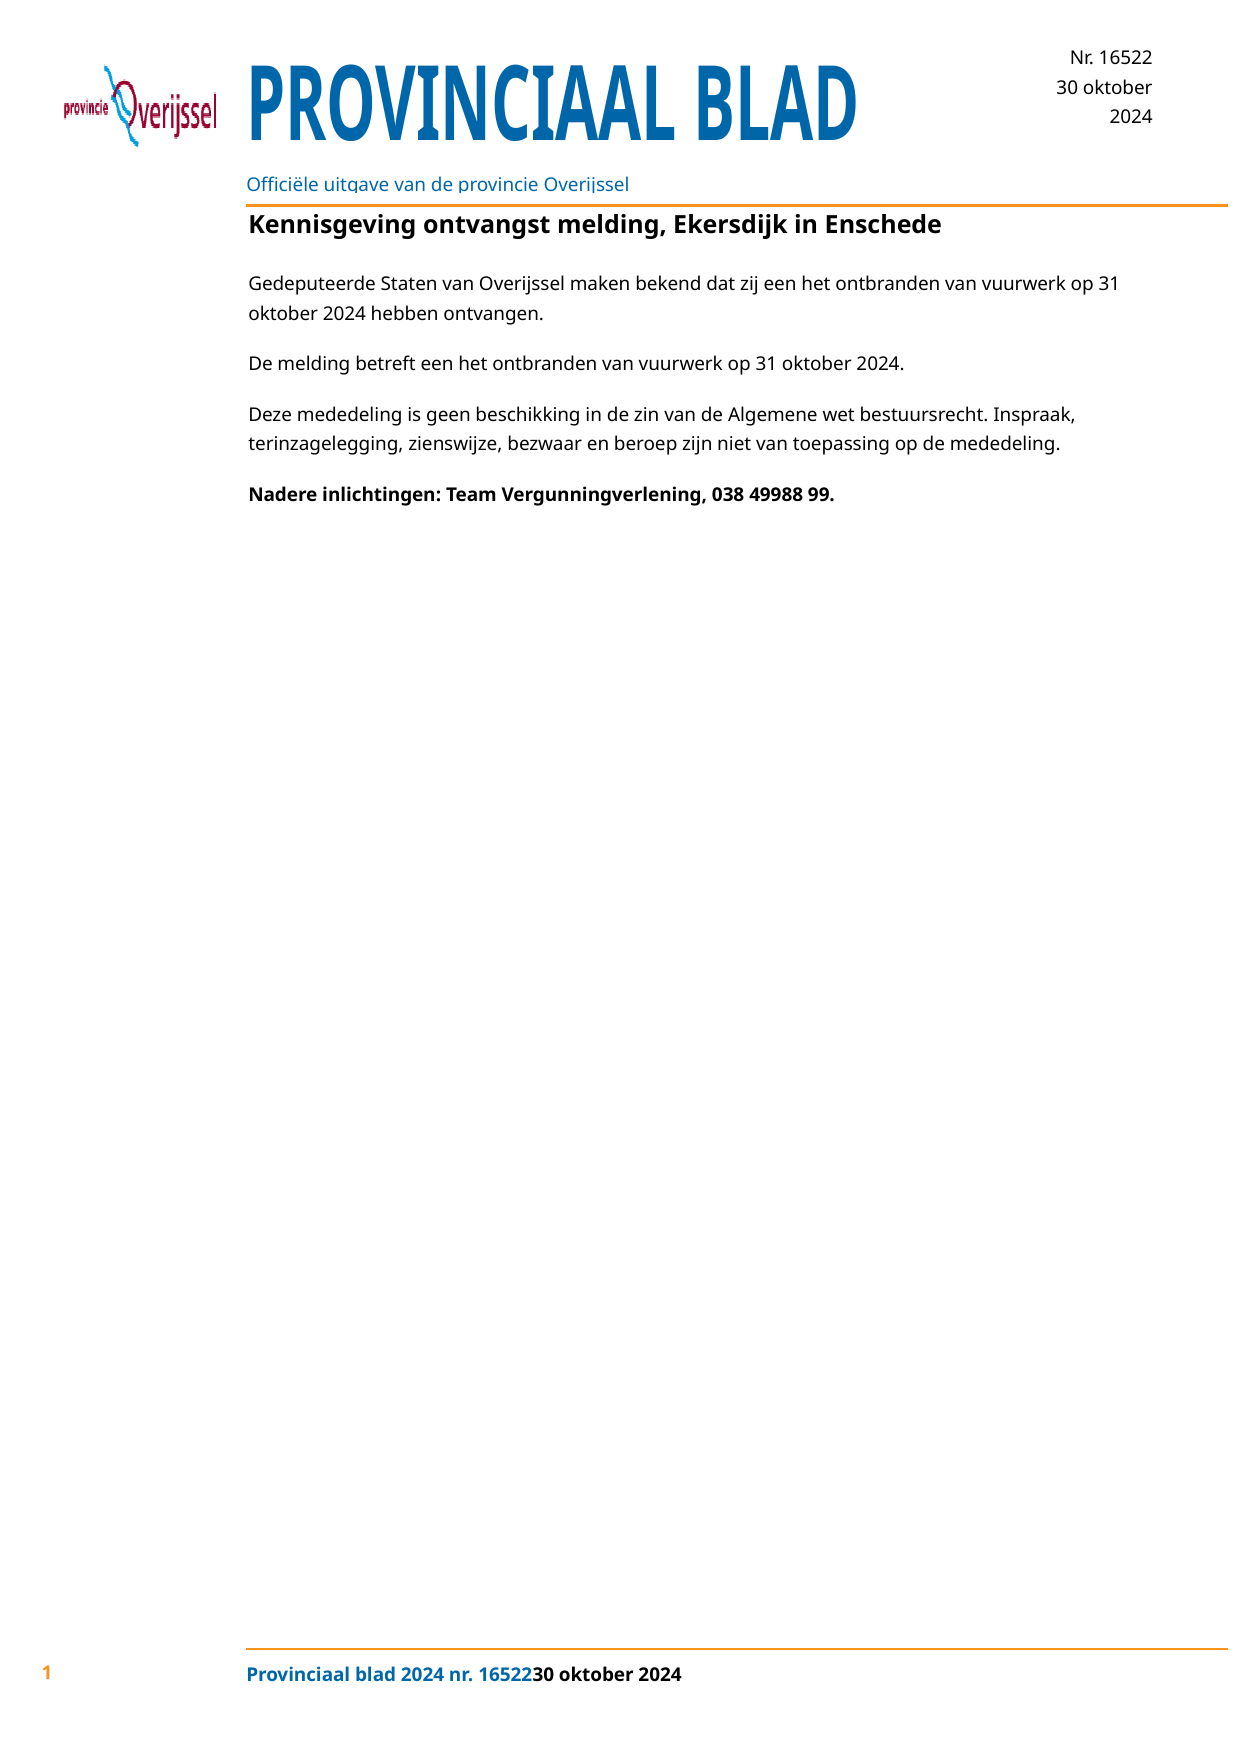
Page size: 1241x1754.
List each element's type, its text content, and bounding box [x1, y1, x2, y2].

text Nadere inlichtingen: Team Vergunningverlening, 038 49988 99. [248, 481, 1152, 506]
picture [41, 47, 231, 172]
text Kennisgeving ontvangst melding, Ekersdijk in Enschede [248, 207, 1152, 241]
text Gedeputeerde Staten van Overijssel maken bekend dat zij een het ontbranden van vuurwerk op 31 oktober 2024 hebben ontvangen. [248, 270, 1152, 326]
text Deze mededeling is geen beschikking in de zin van de Algemene wet bestuursrecht. Inspraak, terinzagelegging, zienswijze, bezwaar en beroep zijn niet van toepassing op de mededeling. [248, 401, 1152, 456]
text De melding betreft een het ontbranden van vuurwerk op 31 oktober 2024. [248, 350, 1152, 376]
